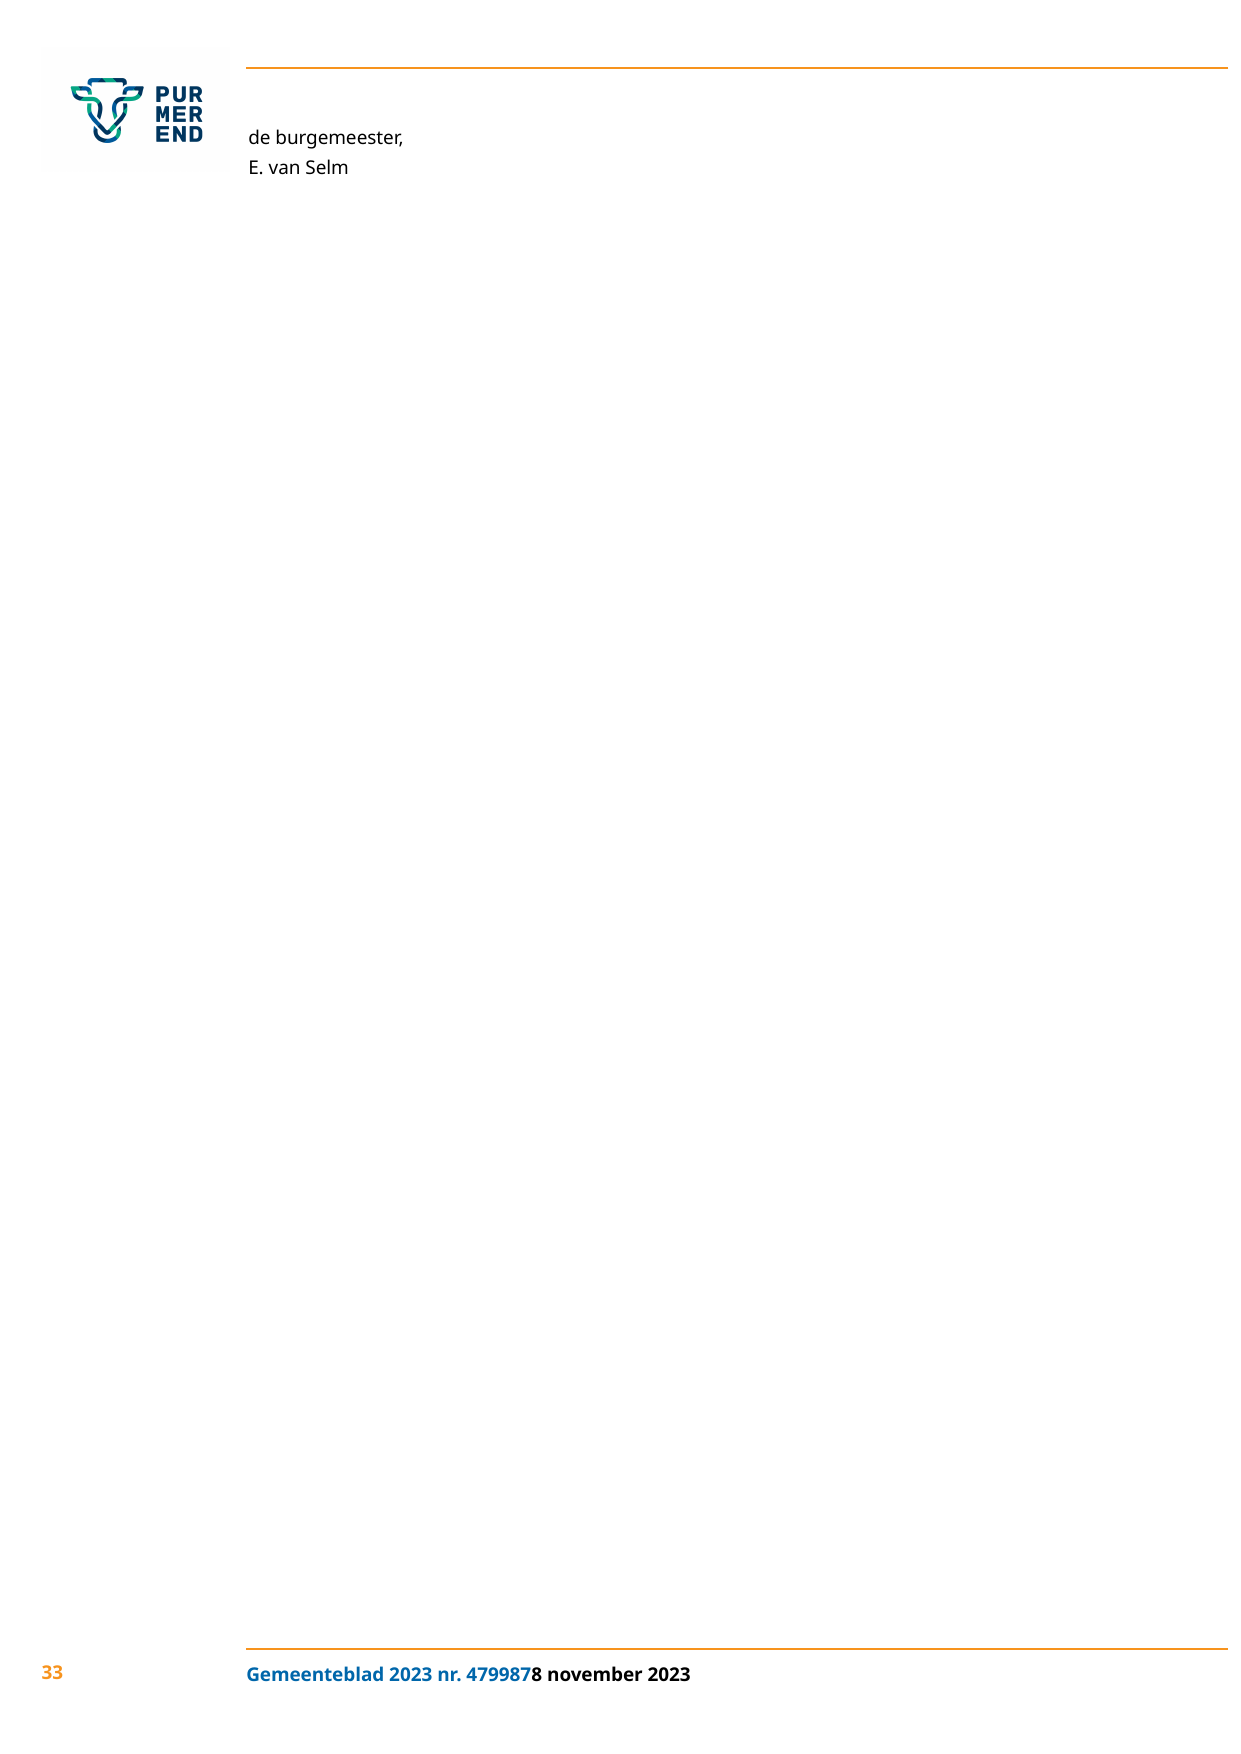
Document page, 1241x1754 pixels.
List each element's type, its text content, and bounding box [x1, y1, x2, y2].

text de burgemeester, [248, 124, 1152, 150]
text E. van Selm [248, 154, 1152, 180]
picture [41, 47, 231, 172]
